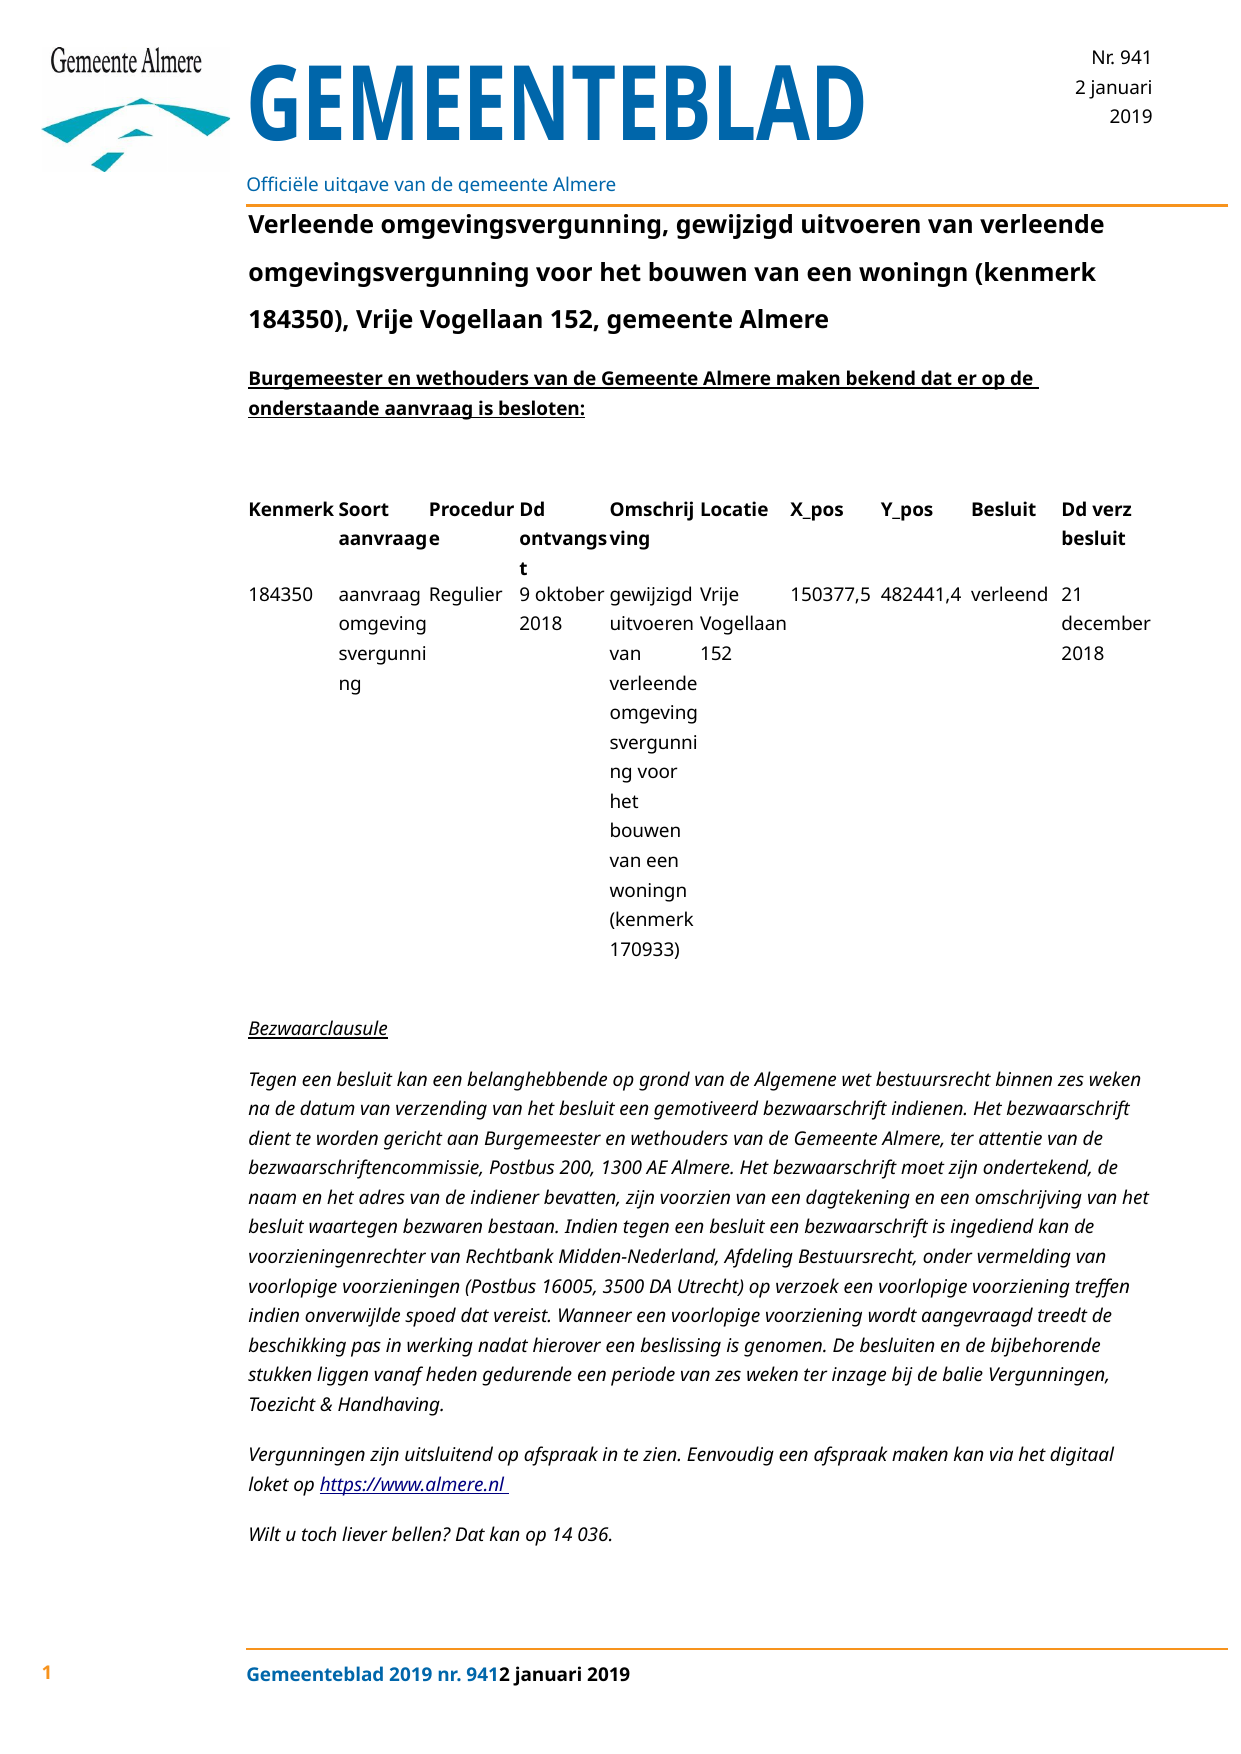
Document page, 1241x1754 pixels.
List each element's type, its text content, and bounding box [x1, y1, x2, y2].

table_cell 9 oktober 2018 [519, 581, 609, 962]
text Burgemeester en wethouders van de Gemeente Almere maken bekend dat er op de onderstaande aanvraag is besloten: [248, 366, 1152, 421]
table_cell gewijzigd uitvoeren van verleende omgevingsvergunning voor het bouwen van een woningn (kenmerk 170933) [609, 581, 700, 962]
table_header Omschrijving [609, 496, 700, 581]
table_header Soort aanvraag [338, 496, 429, 581]
table_cell verleend [971, 581, 1061, 962]
table_header Dd ontvangst [519, 496, 609, 581]
text Verleende omgevingsvergunning, gewijzigd uitvoeren van verleende omgevingsvergunning voor het bouwen van een woningn (kenmerk 184350), Vrije Vogellaan 152, gemeente Almere [248, 207, 1152, 336]
table_header Besluit [971, 496, 1061, 581]
text Vergunningen zijn uitsluitend op afspraak in te zien. Eenvoudig een afspraak maken kan via het digitaal loket op https://www.almere.nl [248, 1442, 1152, 1497]
table_cell 150377,5 [790, 581, 881, 962]
table_header X_pos [790, 496, 881, 581]
table_header Procedure [429, 496, 519, 581]
table_cell Regulier [429, 581, 519, 962]
table_header Dd verz besluit [1061, 496, 1152, 581]
table_cell Vrije Vogellaan 152 [700, 581, 790, 962]
table_cell 184350 [248, 581, 338, 962]
table_cell 21 december 2018 [1061, 581, 1152, 962]
table_cell 482441,4 [881, 581, 971, 962]
text Bezwaarclausule [248, 1015, 1152, 1041]
picture [41, 47, 231, 172]
text Tegen een besluit kan een belanghebbende op grond van de Algemene wet bestuursrecht binnen zes weken na de datum van verzending van het besluit een gemotiveerd bezwaarschrift indienen. Het bezwaarschrift dient te worden gericht aan Burgemeester en wethouders van de Gemeente Almere, ter attentie van de bezwaarschriftencommissie, Postbus 200, 1300 AE Almere. Het bezwaarschrift moet zijn ondertekend, de naam en het adres van de indiener bevatten, zijn voorzien van een dagtekening en een omschrijving van het besluit waartegen bezwaren bestaan. Indien tegen een besluit een bezwaarschrift is ingediend kan de voorzieningenrechter van Rechtbank Midden-Nederland, Afdeling Bestuursrecht, onder vermelding van voorlopige voorzieningen (Postbus 16005, 3500 DA Utrecht) op verzoek een voorlopige voorziening treffen indien onverwijlde spoed dat vereist. Wanneer een voorlopige voorziening wordt aangevraagd treedt de beschikking pas in werking nadat hierover een beslissing is genomen. De besluiten en de bijbehorende stukken liggen vanaf heden gedurende een periode van zes weken ter inzage bij de balie Vergunningen, Toezicht & Handhaving. [248, 1066, 1152, 1417]
table_header Y_pos [881, 496, 971, 581]
text Wilt u toch liever bellen? Dat kan op 14 036. [248, 1522, 1152, 1547]
table_header Locatie [700, 496, 790, 581]
table_cell aanvraag omgevingsvergunning [338, 581, 429, 962]
table_header Kenmerk [248, 496, 338, 581]
